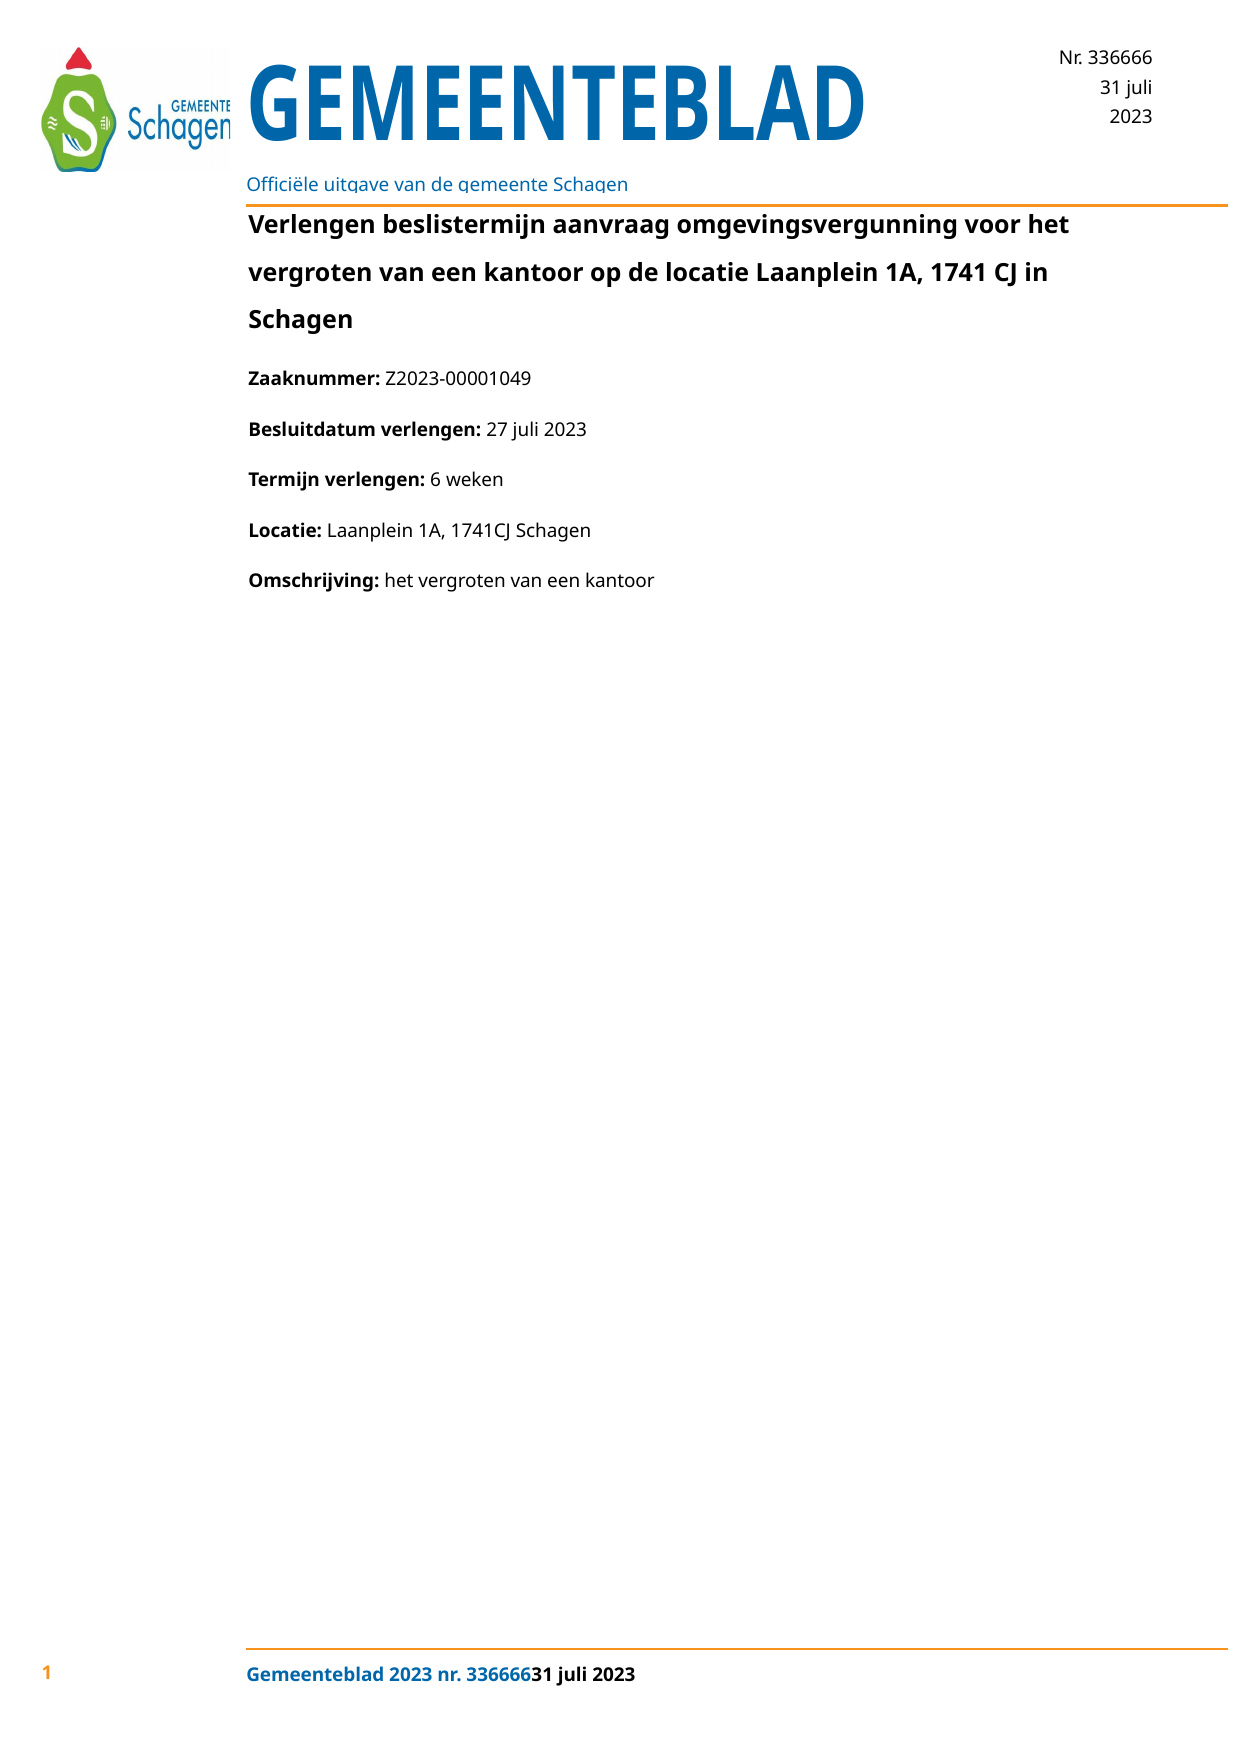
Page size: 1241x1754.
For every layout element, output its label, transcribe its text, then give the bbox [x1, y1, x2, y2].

picture [41, 47, 231, 172]
text Verlengen beslistermijn aanvraag omgevingsvergunning voor het vergroten van een kantoor op de locatie Laanplein 1A, 1741 CJ in Schagen [248, 207, 1152, 336]
text Locatie: Laanplein 1A, 1741CJ Schagen [248, 517, 1152, 542]
text Omschrijving: het vergroten van een kantoor [248, 567, 1152, 593]
text Besluitdatum verlengen: 27 juli 2023 [248, 416, 1152, 442]
text Termijn verlengen: 6 weken [248, 466, 1152, 492]
text Zaaknummer: Z2023-00001049 [248, 366, 1152, 391]
